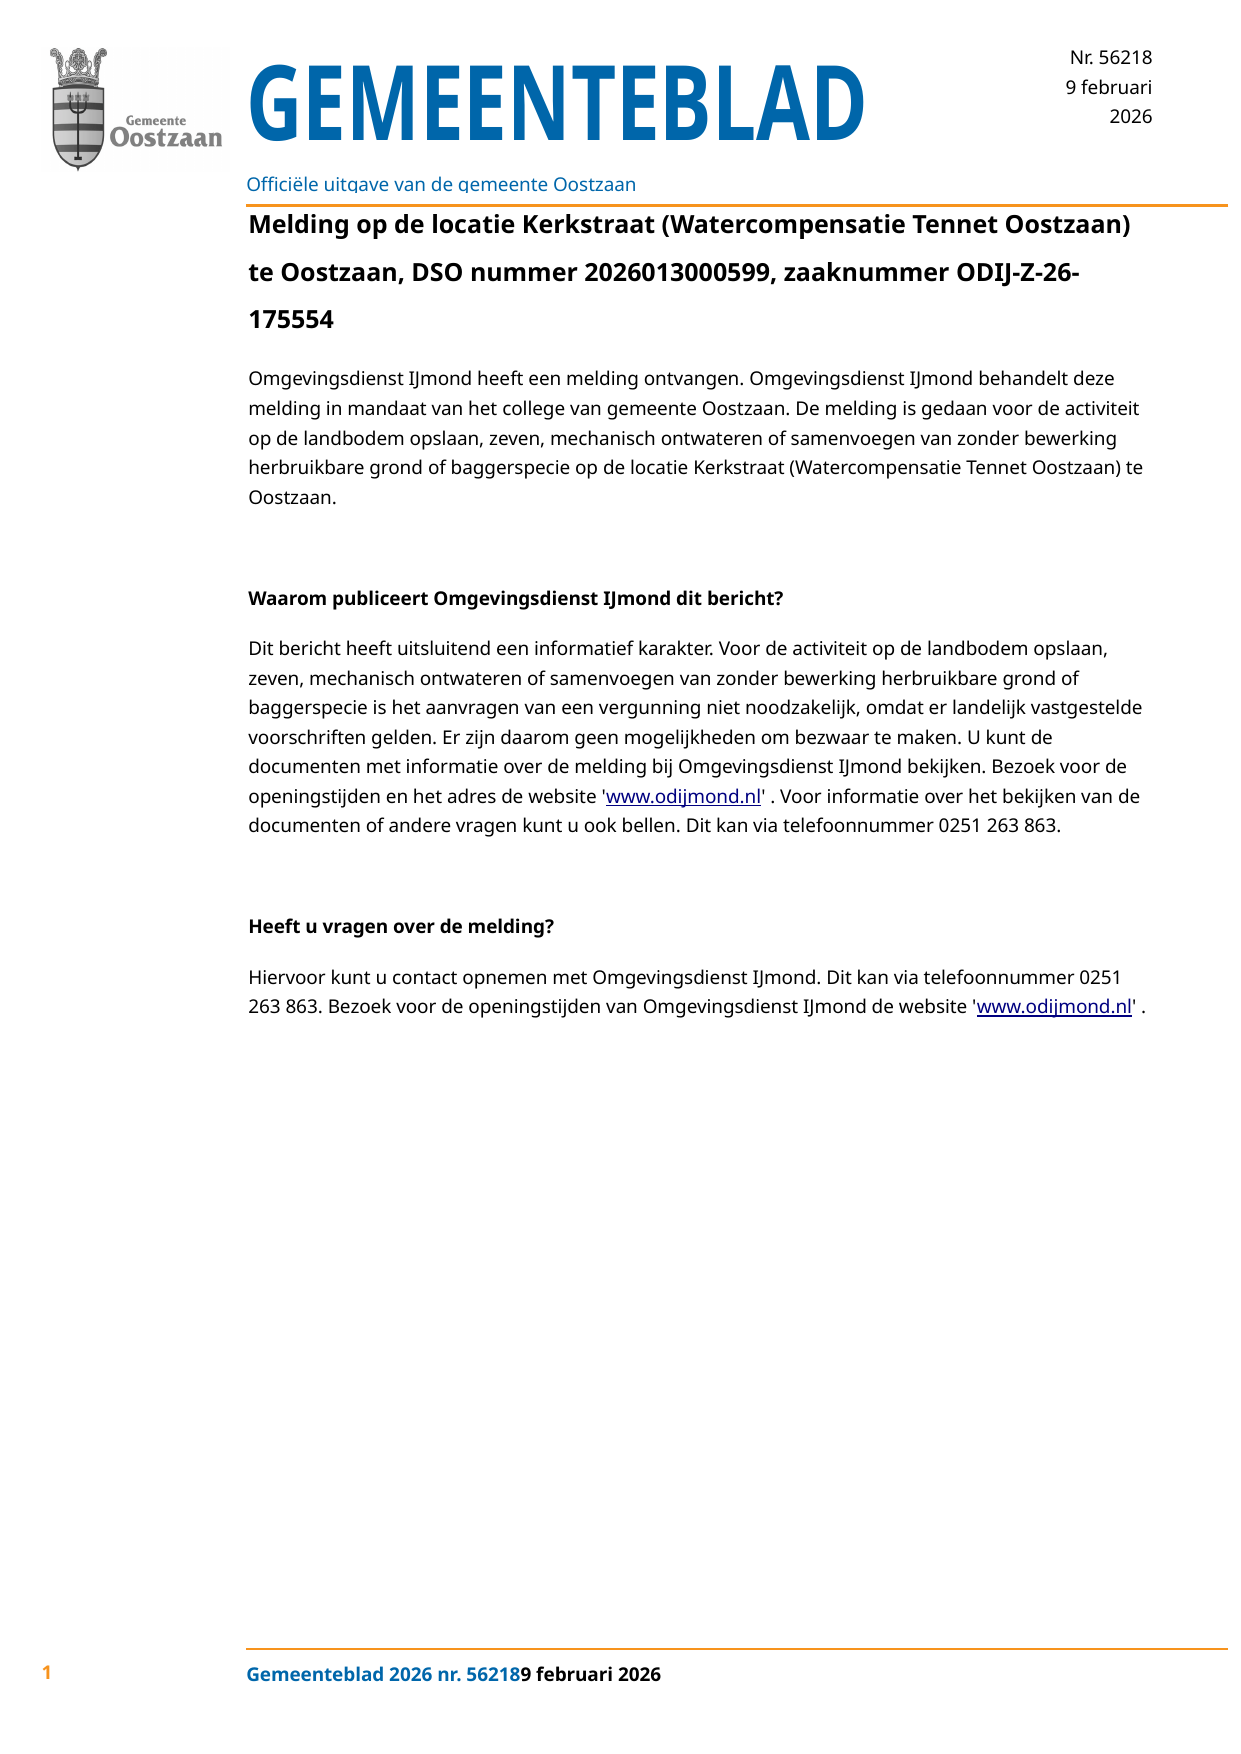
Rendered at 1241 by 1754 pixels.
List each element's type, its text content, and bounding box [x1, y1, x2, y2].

text Heeft u vragen over de melding? [248, 913, 1152, 939]
text Hiervoor kunt u contact opnemen met Omgevingsdienst IJmond. Dit kan via telefoonnummer 0251 263 863. Bezoek voor de openingstijden van Omgevingsdienst IJmond de website 'www.odijmond.nl' . [248, 964, 1152, 1019]
text Waarom publiceert Omgevingsdienst IJmond dit bericht? [248, 585, 1152, 610]
text Melding op de locatie Kerkstraat (Watercompensatie Tennet Oostzaan) te Oostzaan, DSO nummer 2026013000599, zaaknummer ODIJ-Z-26-175554 [248, 207, 1152, 336]
picture [41, 47, 231, 172]
text Omgevingsdienst IJmond heeft een melding ontvangen. Omgevingsdienst IJmond behandelt deze melding in mandaat van het college van gemeente Oostzaan. De melding is gedaan voor de activiteit op de landbodem opslaan, zeven, mechanisch ontwateren of samenvoegen van zonder bewerking herbruikbare grond of baggerspecie op de locatie Kerkstraat (Watercompensatie Tennet Oostzaan) te Oostzaan. [248, 366, 1152, 509]
text Dit bericht heeft uitsluitend een informatief karakter. Voor de activiteit op de landbodem opslaan, zeven, mechanisch ontwateren of samenvoegen van zonder bewerking herbruikbare grond of baggerspecie is het aanvragen van een vergunning niet noodzakelijk, omdat er landelijk vastgestelde voorschriften gelden. Er zijn daarom geen mogelijkheden om bezwaar te maken. U kunt de documenten met informatie over de melding bij Omgevingsdienst IJmond bekijken. Bezoek voor de openingstijden en het adres de website 'www.odijmond.nl' . Voor informatie over het bekijken van de documenten of andere vragen kunt u ook bellen. Dit kan via telefoonnummer 0251 263 863. [248, 635, 1152, 838]
